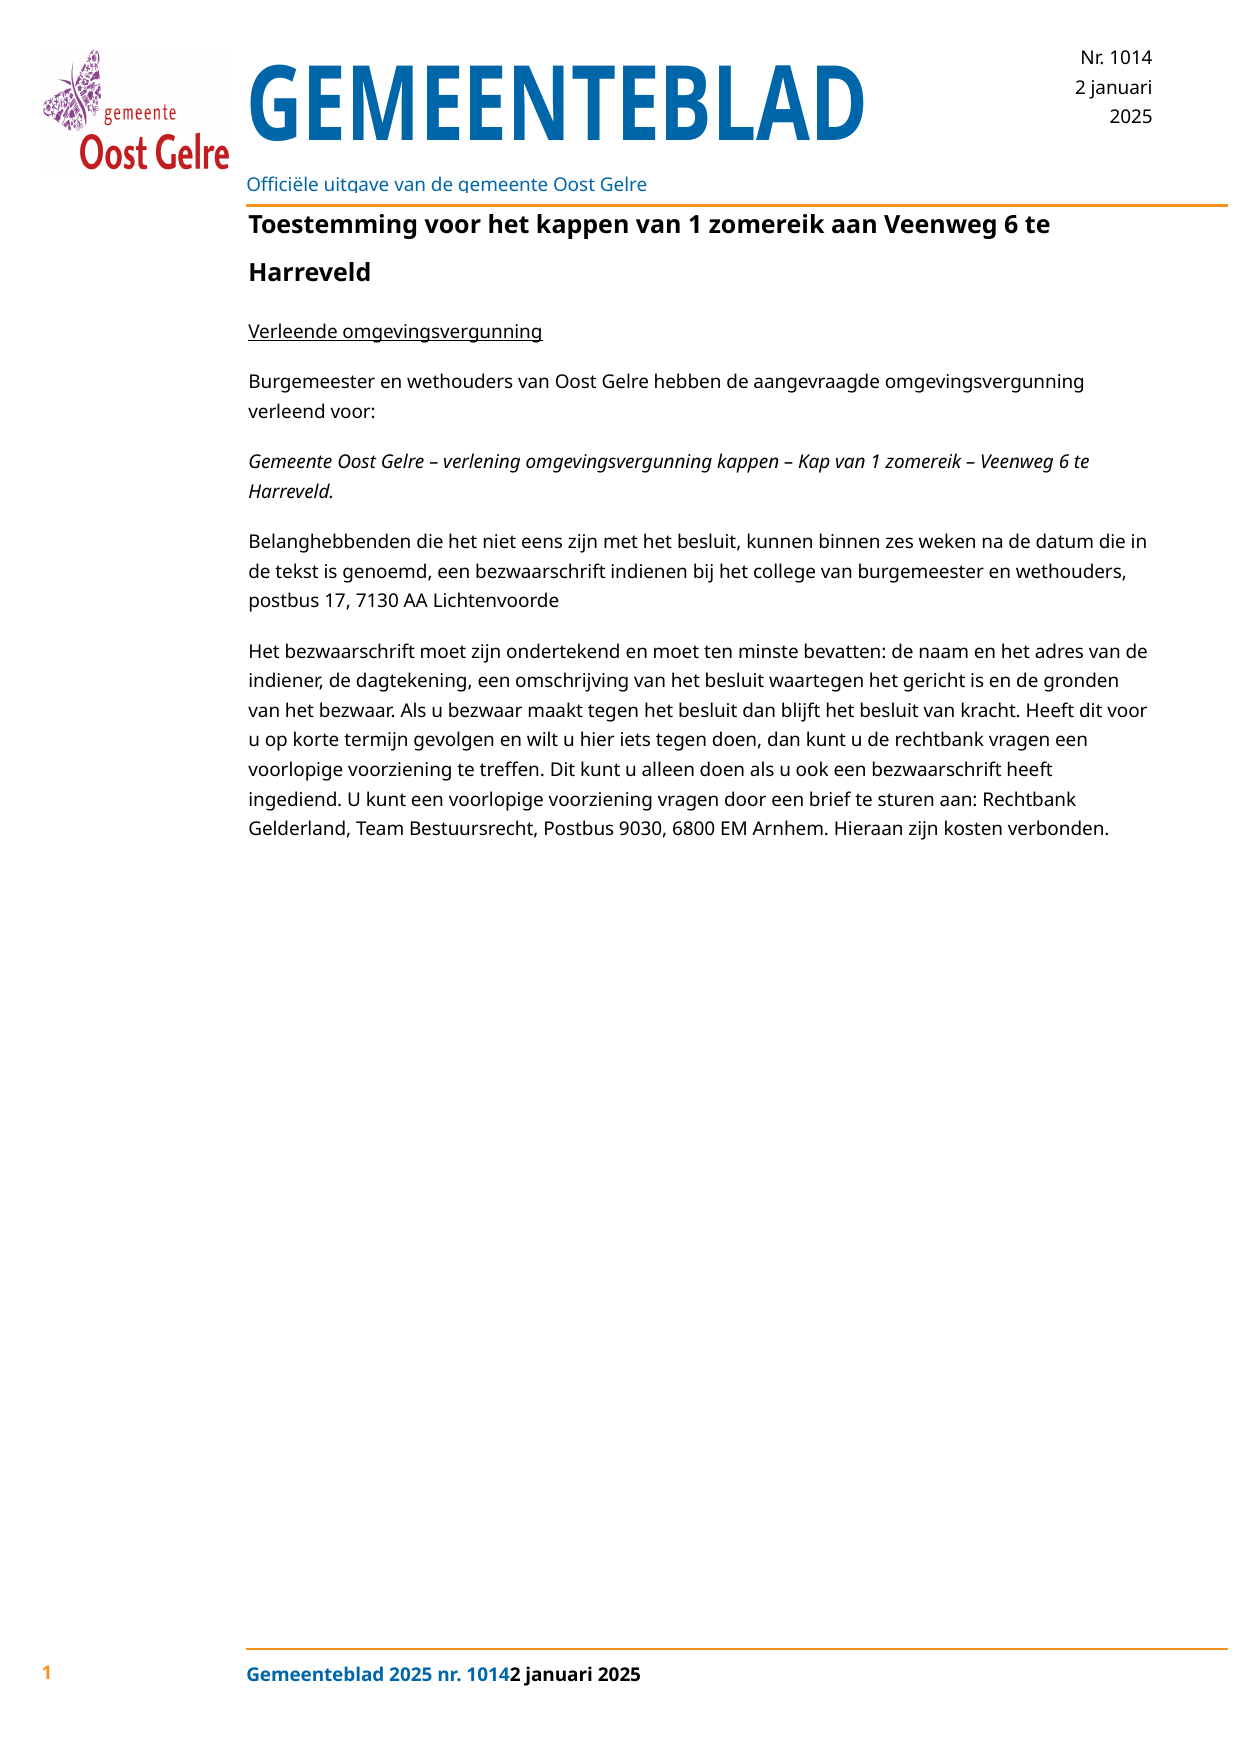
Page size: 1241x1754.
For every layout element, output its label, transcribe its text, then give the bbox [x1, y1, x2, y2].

text Verleende omgevingsvergunning [248, 318, 1152, 344]
text Burgemeester en wethouders van Oost Gelre hebben de aangevraagde omgevingsvergunning verleend voor: [248, 368, 1152, 424]
text Het bezwaarschrift moet zijn ondertekend en moet ten minste bevatten: de naam en het adres van de indiener, de dagtekening, een omschrijving van het besluit waartegen het gericht is en de gronden van het bezwaar. Als u bezwaar maakt tegen het besluit dan blijft het besluit van kracht. Heeft dit voor u op korte termijn gevolgen en wilt u hier iets tegen doen, dan kunt u de rechtbank vragen een voorlopige voorziening te treffen. Dit kunt u alleen doen als u ook een bezwaarschrift heeft ingediend. U kunt een voorlopige voorziening vragen door een brief te sturen aan: Rechtbank Gelderland, Team Bestuursrecht, Postbus 9030, 6800 EM Arnhem. Hieraan zijn kosten verbonden. [248, 638, 1152, 841]
text Gemeente Oost Gelre – verlening omgevingsvergunning kappen – Kap van 1 zomereik – Veenweg 6 te Harreveld. [248, 448, 1152, 504]
text Belanghebbenden die het niet eens zijn met het besluit, kunnen binnen zes weken na de datum die in de tekst is genoemd, een bezwaarschrift indienen bij het college van burgemeester en wethouders, postbus 17, 7130 AA Lichtenvoorde [248, 528, 1152, 613]
text Toestemming voor het kappen van 1 zomereik aan Veenweg 6 te Harreveld [248, 207, 1152, 288]
picture [41, 47, 231, 172]
